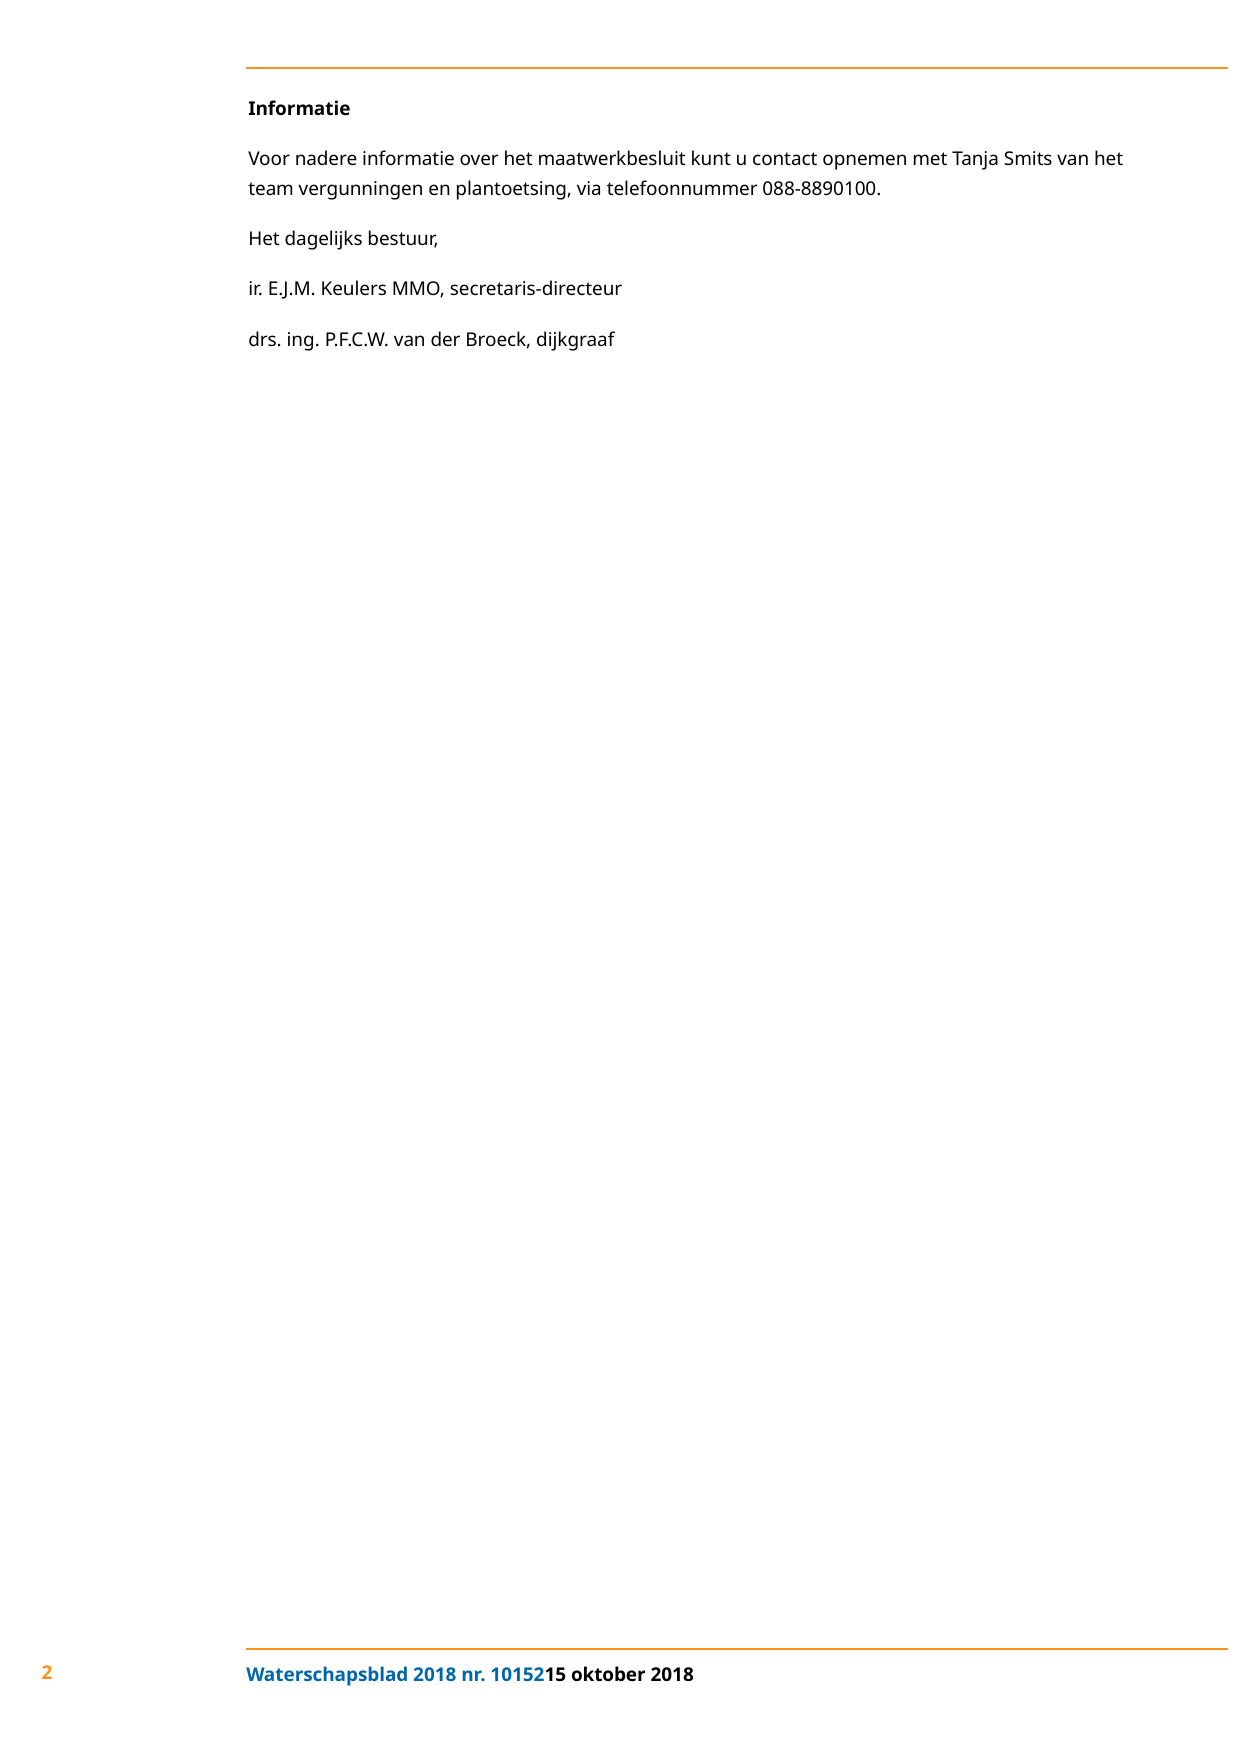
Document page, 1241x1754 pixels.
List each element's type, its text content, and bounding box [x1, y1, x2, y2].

text Het dagelijks bestuur, [248, 225, 1152, 251]
text Voor nadere informatie over het maatwerkbesluit kunt u contact opnemen met Tanja Smits van het team vergunningen en plantoetsing, via telefoonnummer 088-8890100. [248, 145, 1152, 201]
text ir. E.J.M. Keulers MMO, secretaris-directeur [248, 276, 1152, 301]
text drs. ing. P.F.C.W. van der Broeck, dijkgraaf [248, 326, 1152, 352]
picture [41, 47, 231, 172]
text Informatie [248, 95, 1152, 121]
